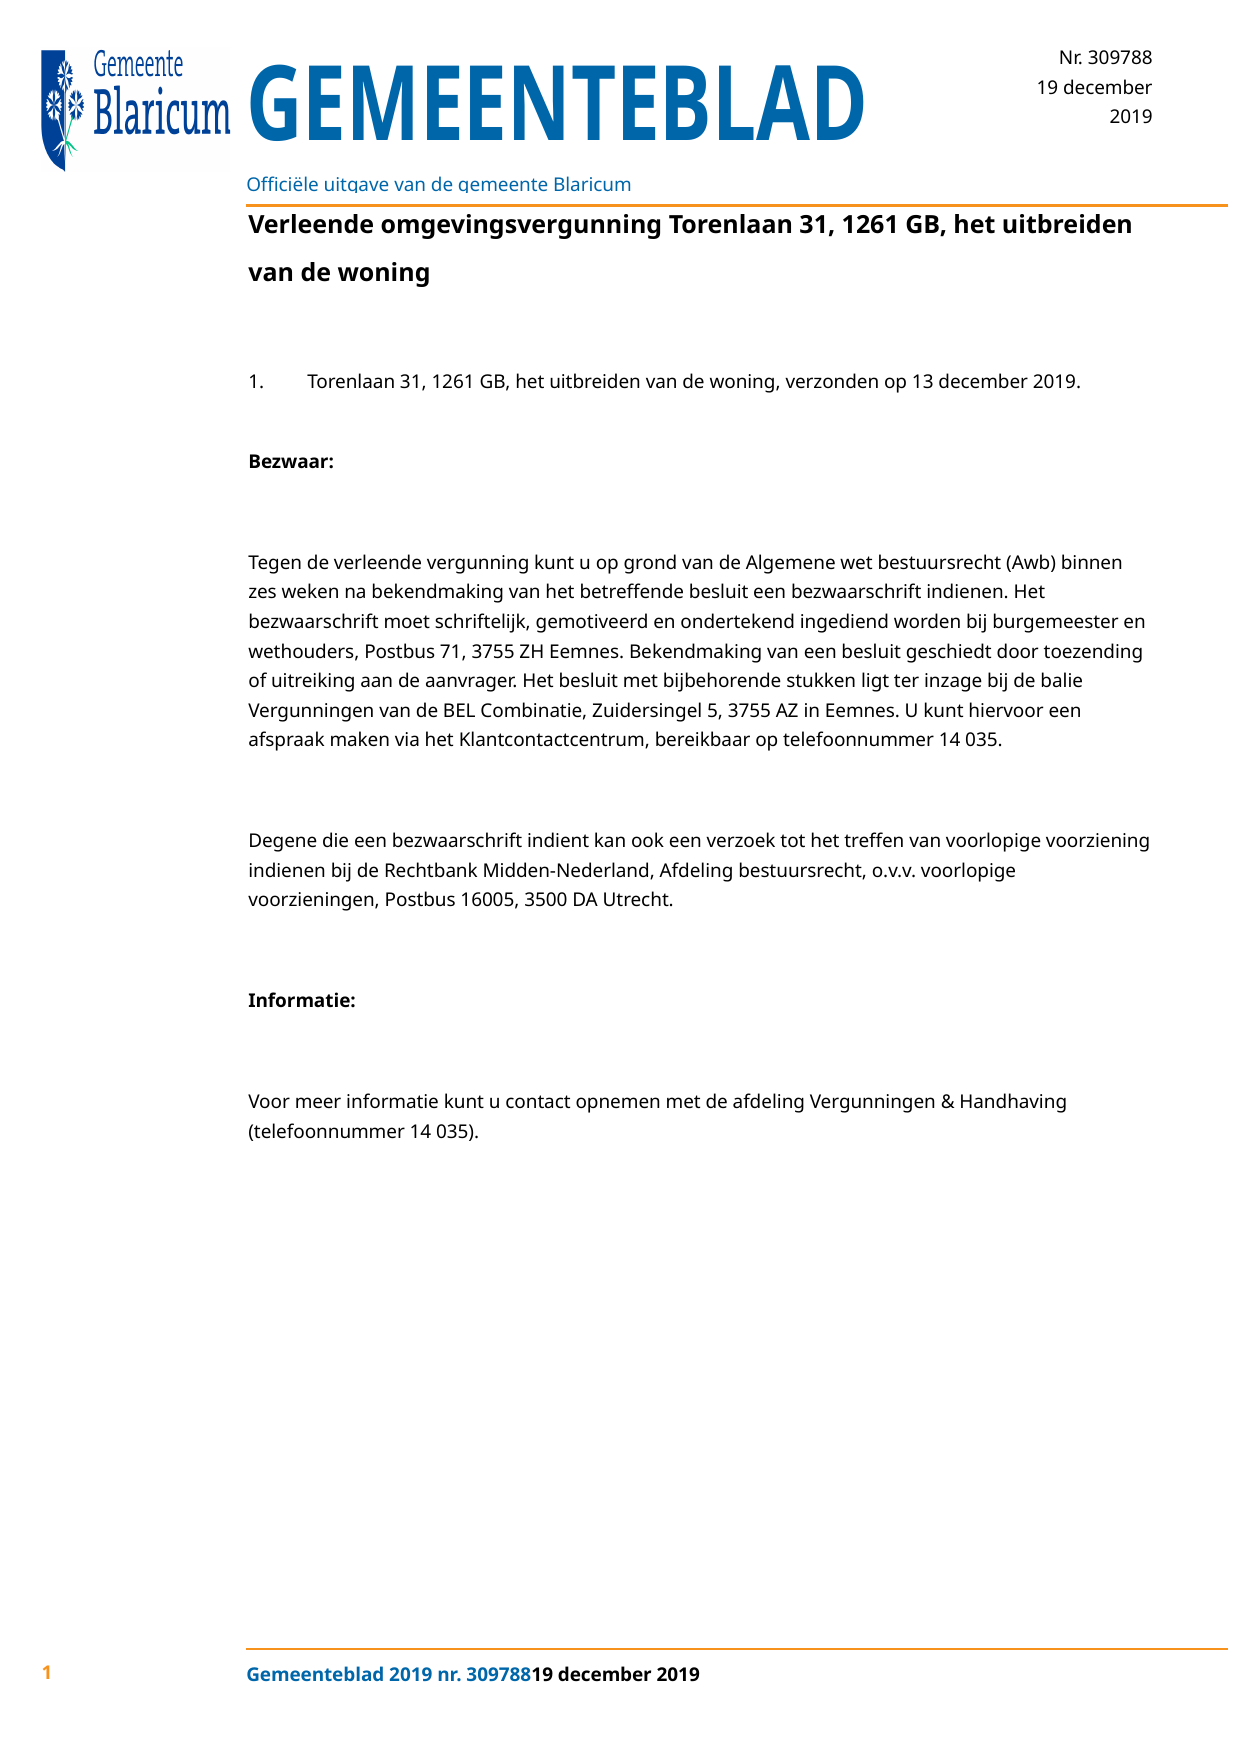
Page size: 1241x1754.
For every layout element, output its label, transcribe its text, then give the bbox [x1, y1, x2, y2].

text Voor meer informatie kunt u contact opnemen met de afdeling Vergunningen & Handhaving (telefoonnummer 14 035). [248, 1088, 1152, 1144]
text Informatie: [248, 987, 1152, 1013]
text Bezwaar: [248, 448, 1152, 474]
text Tegen de verleende vergunning kunt u op grond van de Algemene wet bestuursrecht (Awb) binnen zes weken na bekendmaking van het betreffende besluit een bezwaarschrift indienen. Het bezwaarschrift moet schriftelijk, gemotiveerd en ondertekend ingediend worden bij burgemeester en wethouders, Postbus 71, 3755 ZH Eemnes. Bekendmaking van een besluit geschiedt door toezending of uitreiking aan de aanvrager. Het besluit met bijbehorende stukken ligt ter inzage bij de balie Vergunningen van de BEL Combinatie, Zuidersingel 5, 3755 AZ in Eemnes. U kunt hiervoor een afspraak maken via het Klantcontactcentrum, bereikbaar op telefoonnummer 14 035. [248, 549, 1152, 752]
text Verleende omgevingsvergunning Torenlaan 31, 1261 GB, het uitbreiden van de woning [248, 207, 1152, 288]
list Torenlaan 31, 1261 GB, het uitbreiden van de woning, verzonden op 13 december 2019. [248, 368, 1152, 394]
text Degene die een bezwaarschrift indient kan ook een verzoek tot het treffen van voorlopige voorziening indienen bij de Rechtbank Midden-Nederland, Afdeling bestuursrecht, o.v.v. voorlopige voorzieningen, Postbus 16005, 3500 DA Utrecht. [248, 827, 1152, 912]
picture [41, 47, 231, 172]
